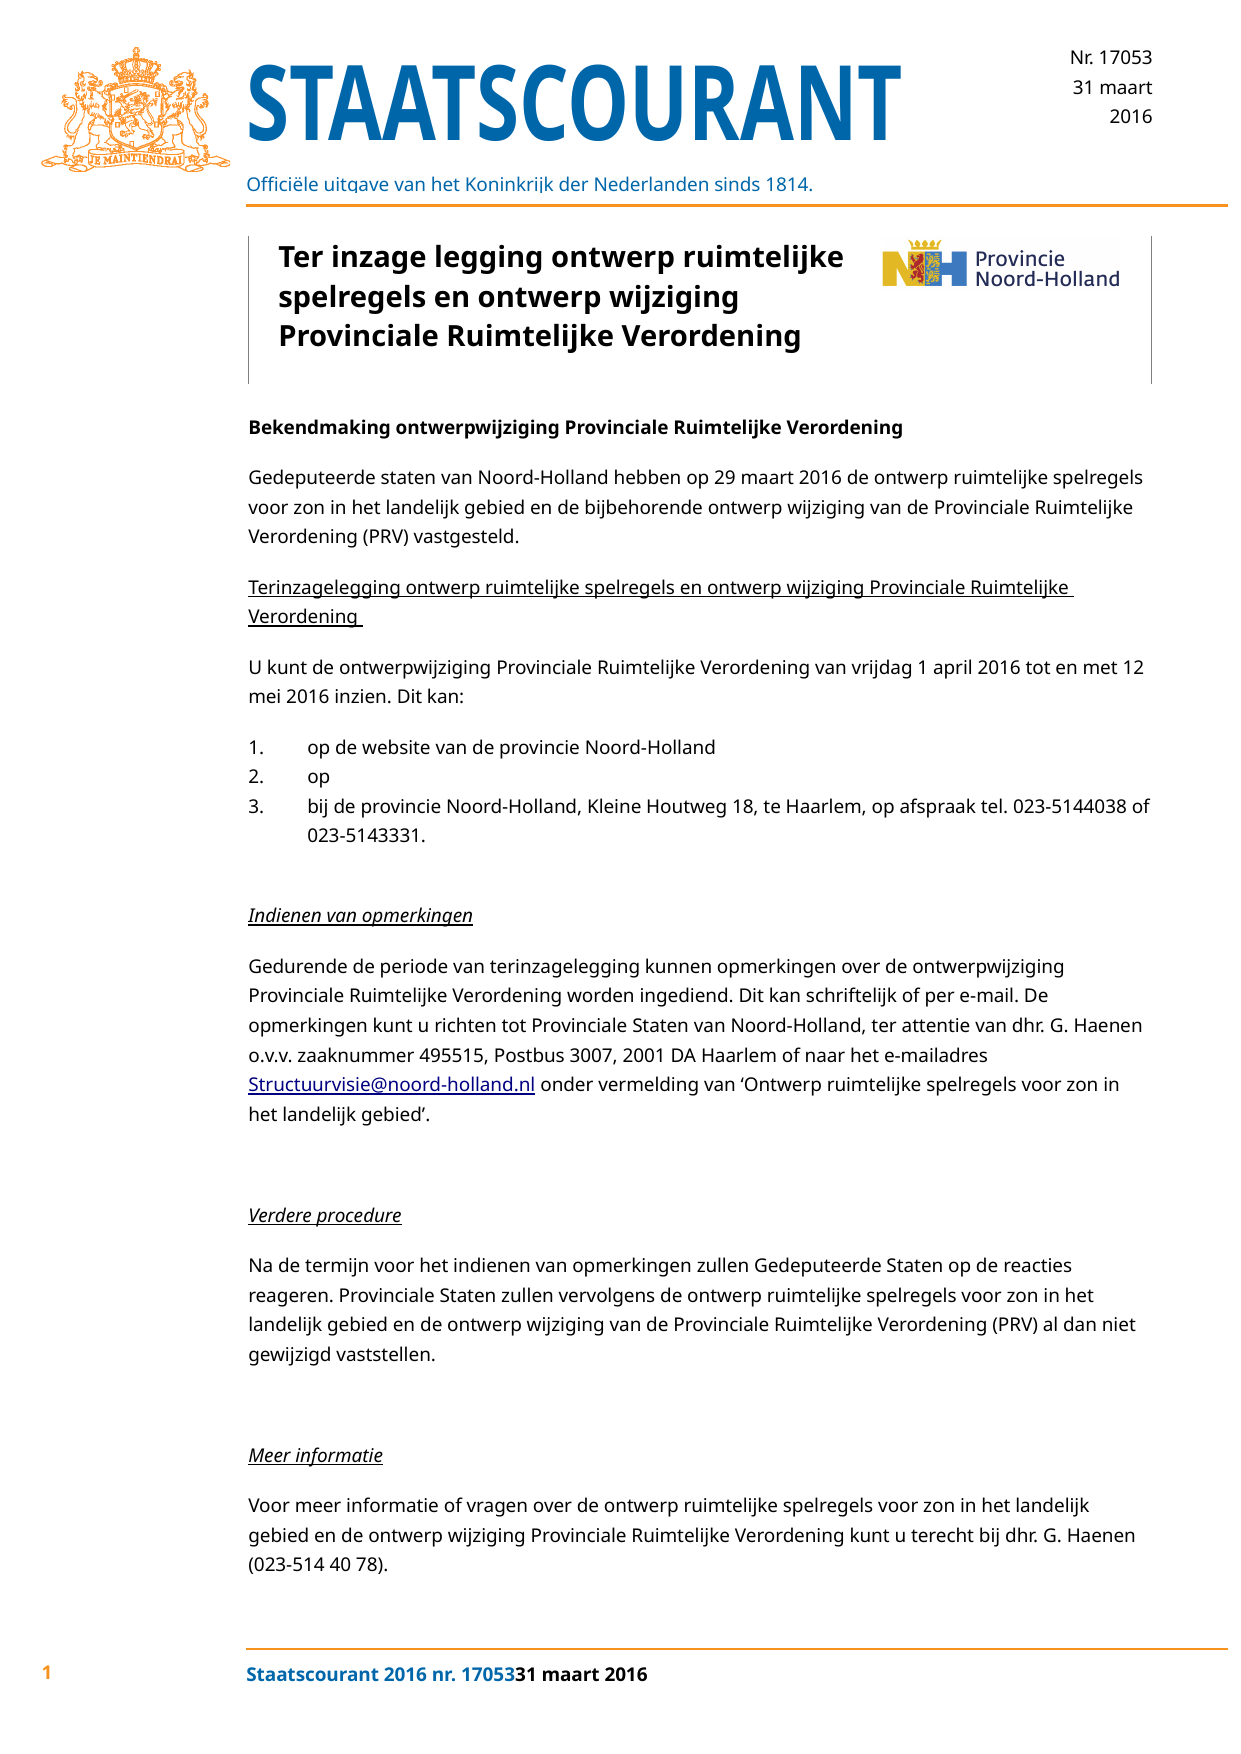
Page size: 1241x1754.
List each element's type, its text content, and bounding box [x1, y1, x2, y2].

text Gedeputeerde staten van Noord-Holland hebben op 29 maart 2016 de ontwerp ruimtelijke spelregels voor zon in het landelijk gebied en de bijbehorende ontwerp wijziging van de Provinciale Ruimtelijke Verordening (PRV) vastgesteld. [248, 464, 1152, 549]
text Meer informatie [248, 1442, 1152, 1468]
text Bekendmaking ontwerpwijziging Provinciale Ruimtelijke Verordening [248, 414, 1152, 440]
text Indienen van opmerkingen [248, 903, 1152, 928]
text Voor meer informatie of vragen over de ontwerp ruimtelijke spelregels voor zon in het landelijk gebied en de ontwerp wijziging Provinciale Ruimtelijke Verordening kunt u terecht bij dhr. G. Haenen (023-514 40 78). [248, 1492, 1152, 1577]
table_header Ter inzage legging ontwerp ruimtelijke spelregels en ontwerp wijziging Provinciale Ruimtelijke Verordening [249, 236, 850, 384]
text Verdere procedure [248, 1202, 1152, 1228]
text Na de termijn voor het indienen van opmerkingen zullen Gedeputeerde Staten op de reacties reageren. Provinciale Staten zullen vervolgens de ontwerp ruimtelijke spelregels voor zon in het landelijk gebied en de ontwerp wijziging van de Provinciale Ruimtelijke Verordening (PRV) al dan niet gewijzigd vaststellen. [248, 1252, 1152, 1367]
picture [882, 236, 1119, 291]
list op [248, 763, 1152, 789]
text Gedurende de periode van terinzagelegging kunnen opmerkingen over de ontwerpwijziging Provinciale Ruimtelijke Verordening worden ingediend. Dit kan schriftelijk of per e-mail. De opmerkingen kunt u richten tot Provinciale Staten van Noord-Holland, ter attentie van dhr. G. Haenen o.v.v. zaaknummer 495515, Postbus 3007, 2001 DA Haarlem of naar het e-mailadres Structuurvisie@noord-holland.nl onder vermelding van ‘Ontwerp ruimtelijke spelregels voor zon in het landelijk gebied’. [248, 953, 1152, 1127]
list op de website van de provincie Noord-Holland [248, 734, 1152, 760]
text Terinzagelegging ontwerp ruimtelijke spelregels en ontwerp wijziging Provinciale Ruimtelijke Verordening [248, 574, 1152, 629]
table_header [850, 236, 1151, 384]
picture [41, 47, 231, 172]
list bij de provincie Noord-Holland, Kleine Houtweg 18, te Haarlem, op afspraak tel. 023-5144038 of 023-5143331. [248, 793, 1152, 848]
text U kunt de ontwerpwijziging Provinciale Ruimtelijke Verordening van vrijdag 1 april 2016 tot en met 12 mei 2016 inzien. Dit kan: [248, 654, 1152, 709]
